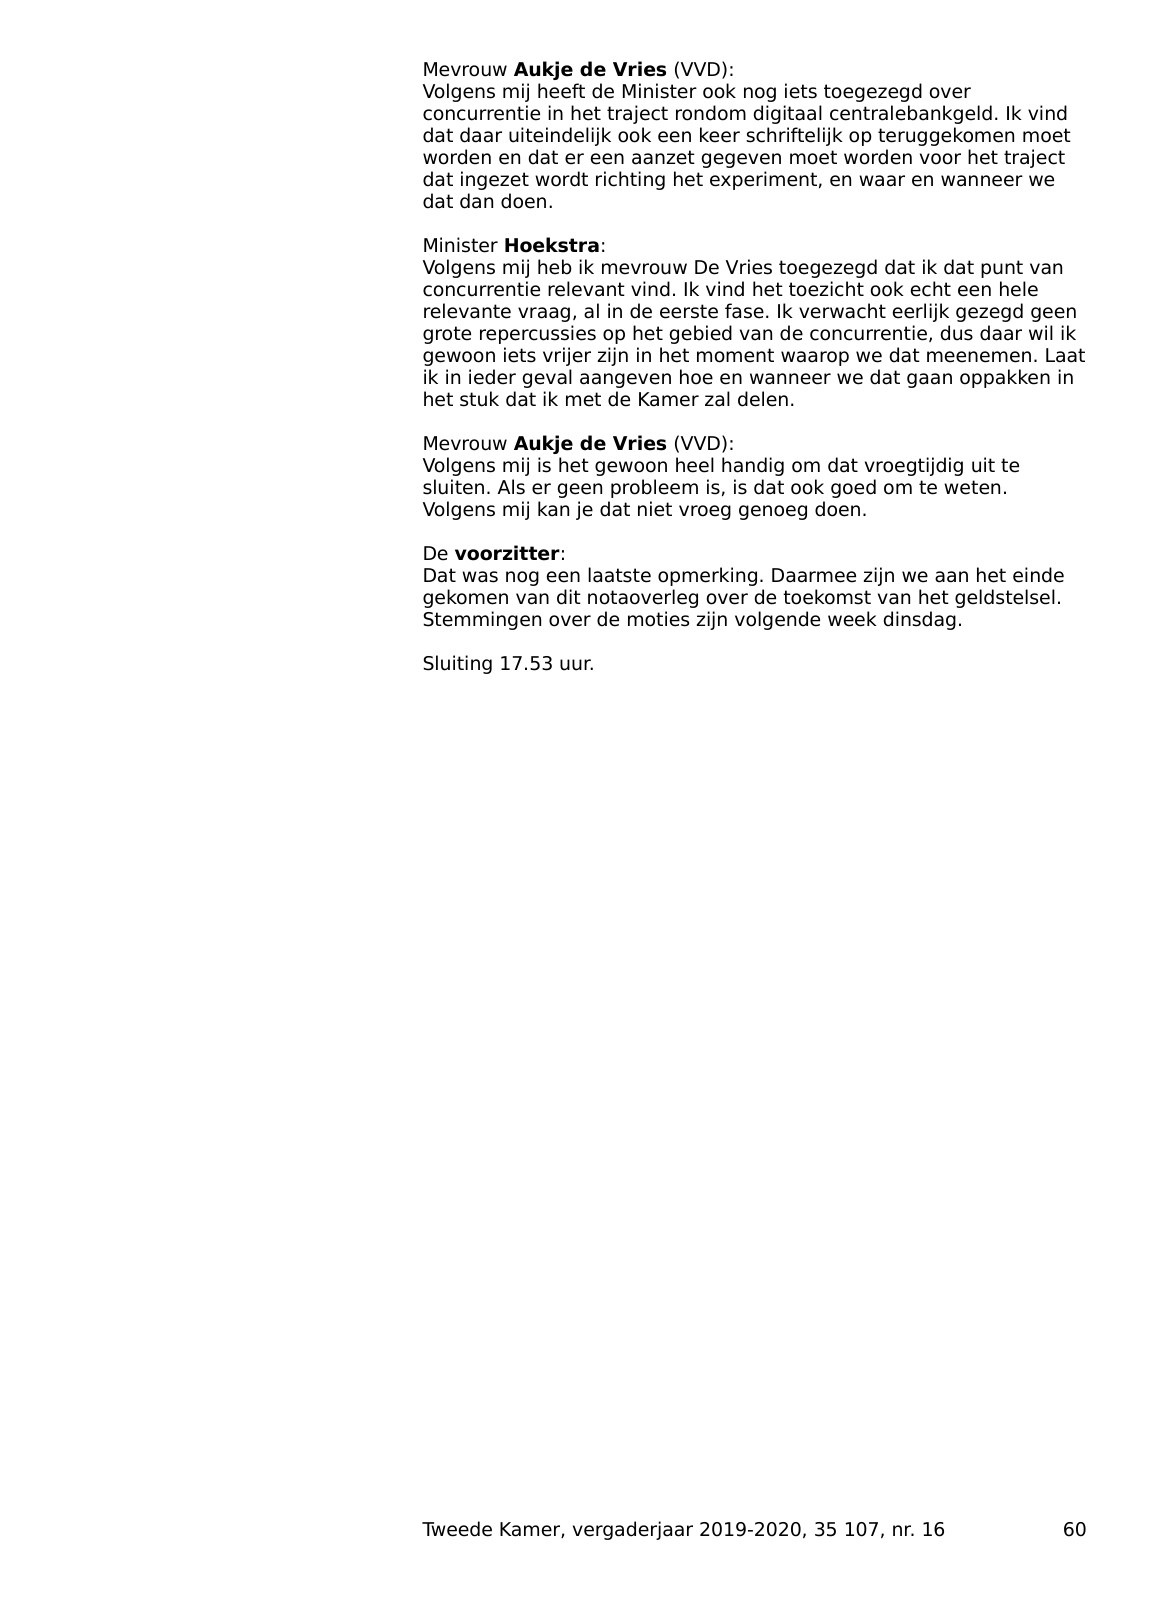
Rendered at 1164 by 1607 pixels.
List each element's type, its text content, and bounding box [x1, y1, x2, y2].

text Mevrouw Aukje de Vries (VVD): [422, 433, 1087, 455]
text Volgens mij heeft de Minister ook nog iets toegezegd over concurrentie in het traject rondom digitaal centralebankgeld. Ik vind dat daar uiteindelijk ook een keer schriftelijk op teruggekomen moet worden en dat er een aanzet gegeven moet worden voor het traject dat ingezet wordt richting het experiment, en waar en wanneer we dat dan doen. [422, 81, 1087, 213]
text De voorzitter: [422, 543, 1087, 565]
text Minister Hoekstra: [422, 235, 1087, 257]
text Volgens mij heb ik mevrouw De Vries toegezegd dat ik dat punt van concurrentie relevant vind. Ik vind het toezicht ook echt een hele relevante vraag, al in de eerste fase. Ik verwacht eerlijk gezegd geen grote repercussies op het gebied van de concurrentie, dus daar wil ik gewoon iets vrijer zijn in het moment waarop we dat meenemen. Laat ik in ieder geval aangeven hoe en wanneer we dat gaan oppakken in het stuk dat ik met de Kamer zal delen. [422, 257, 1087, 411]
text Dat was nog een laatste opmerking. Daarmee zijn we aan het einde gekomen van dit notaoverleg over de toekomst van het geldstelsel. Stemmingen over de moties zijn volgende week dinsdag. [422, 565, 1087, 631]
text Sluiting 17.53 uur. [422, 653, 1087, 675]
text Volgens mij is het gewoon heel handig om dat vroegtijdig uit te sluiten. Als er geen probleem is, is dat ook goed om te weten. Volgens mij kan je dat niet vroeg genoeg doen. [422, 455, 1087, 521]
text Mevrouw Aukje de Vries (VVD): [422, 59, 1087, 81]
